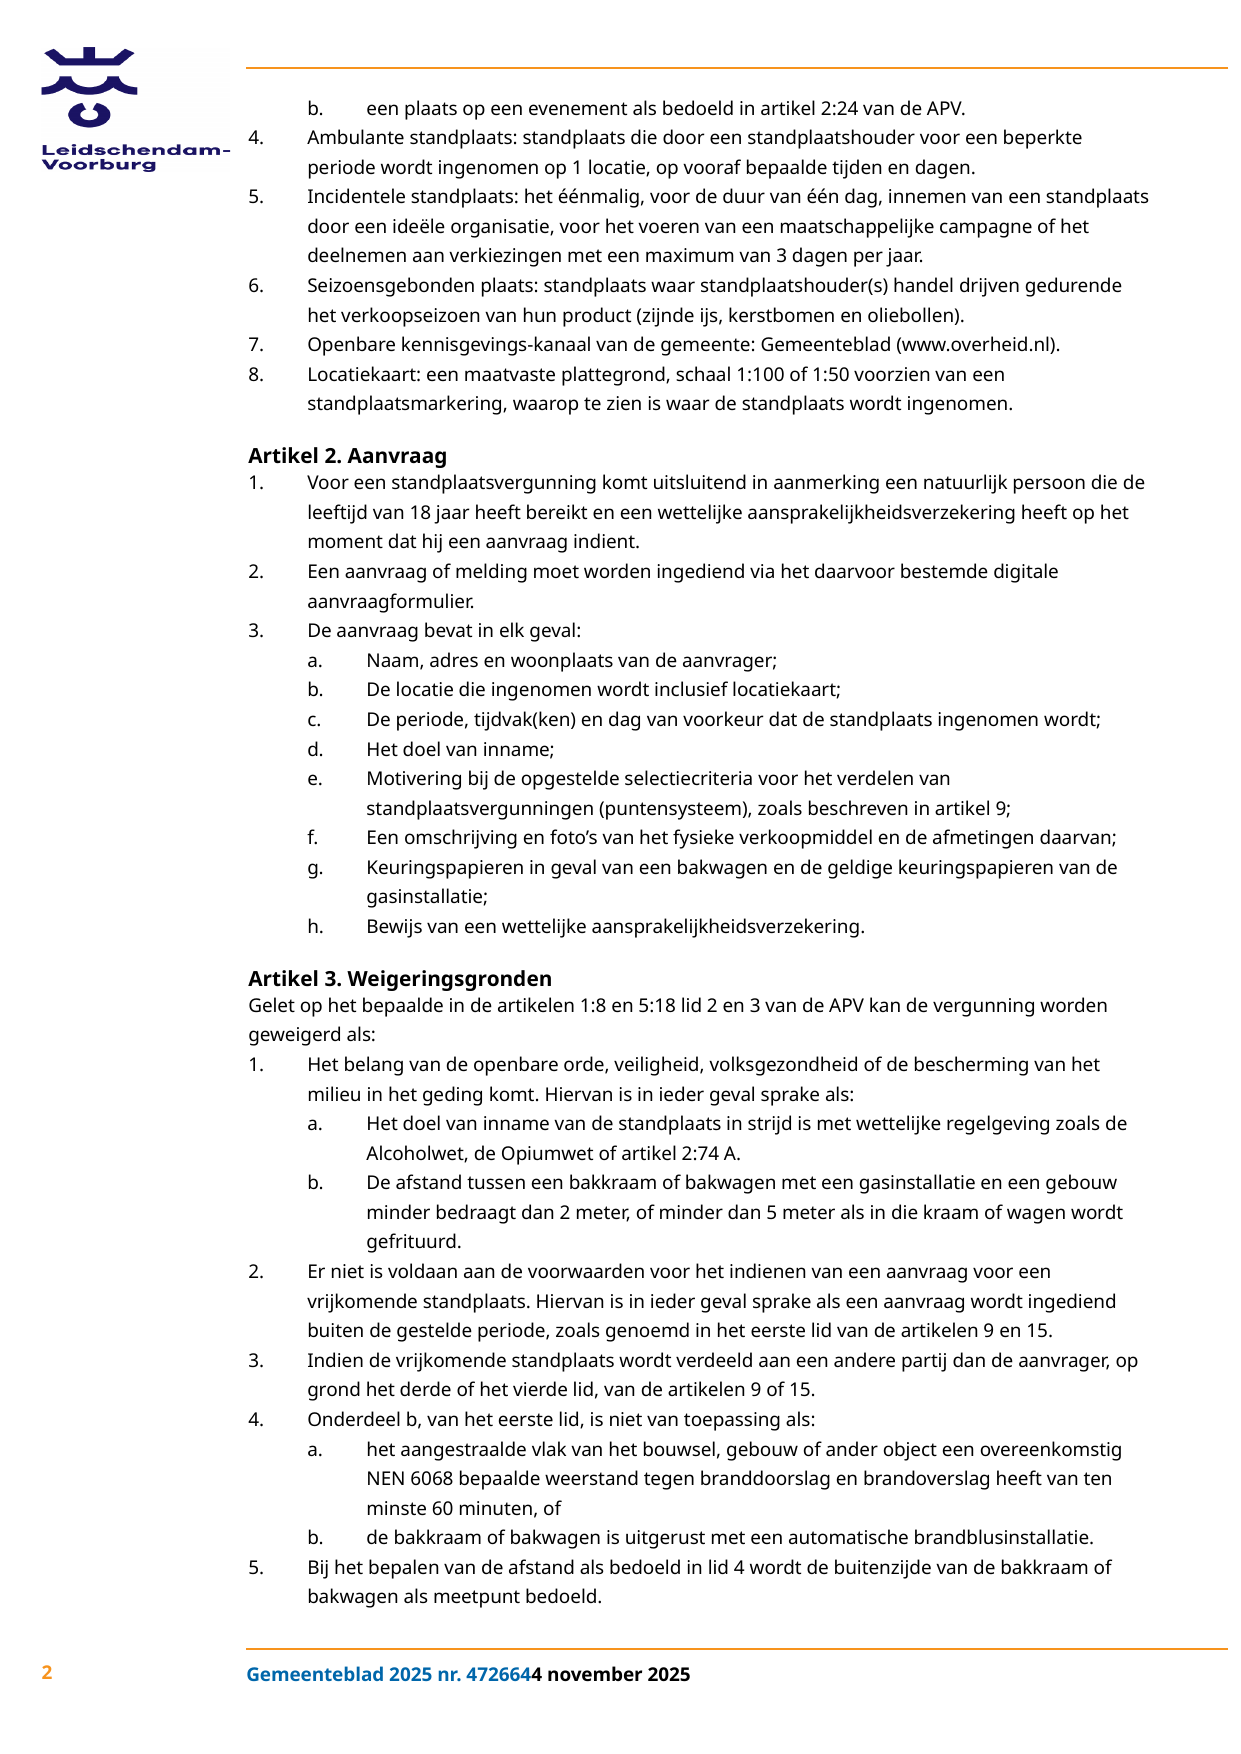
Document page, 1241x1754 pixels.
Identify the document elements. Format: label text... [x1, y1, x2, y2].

list Het doel van inname van de standplaats in strijd is met wettelijke regelgeving zoals de Alcoholwet, de Opiumwet of artikel 2:74 A. [307, 1110, 1152, 1166]
text Artikel 2. Aanvraag [248, 441, 1152, 469]
list De locatie die ingenomen wordt inclusief locatiekaart; [307, 677, 1152, 702]
list Indien de vrijkomende standplaats wordt verdeeld aan een andere partij dan de aanvrager, op grond het derde of het vierde lid, van de artikelen 9 of 15. [248, 1347, 1152, 1402]
list Voor een standplaatsvergunning komt uitsluitend in aanmerking een natuurlijk persoon die de leeftijd van 18 jaar heeft bereikt en een wettelijke aansprakelijkheidsverzekering heeft op het moment dat hij een aanvraag indient. [248, 469, 1152, 554]
list De aanvraag bevat in elk geval: [248, 617, 1152, 643]
list Het doel van inname; [307, 736, 1152, 761]
list Bij het bepalen van de afstand als bedoeld in lid 4 wordt de buitenzijde van de bakkraam of bakwagen als meetpunt bedoeld. [248, 1554, 1152, 1609]
list Een aanvraag of melding moet worden ingediend via het daarvoor bestemde digitale aanvraagformulier. [248, 558, 1152, 613]
list De periode, tijdvak(ken) en dag van voorkeur dat de standplaats ingenomen wordt; [307, 706, 1152, 732]
list Seizoensgebonden plaats: standplaats waar standplaatshouder(s) handel drijven gedurende het verkoopseizoen van hun product (zijnde ijs, kerstbomen en oliebollen). [248, 272, 1152, 328]
text Artikel 3. Weigeringsgronden [248, 964, 1152, 992]
list Een omschrijving en foto’s van het fysieke verkoopmiddel en de afmetingen daarvan; [307, 824, 1152, 850]
list Openbare kennisgevings-kanaal van de gemeente: Gemeenteblad (www.overheid.nl). [248, 331, 1152, 357]
list Locatiekaart: een maatvaste plattegrond, schaal 1:100 of 1:50 voorzien van een standplaatsmarkering, waarop te zien is waar de standplaats wordt ingenomen. [248, 361, 1152, 416]
list Ambulante standplaats: standplaats die door een standplaatshouder voor een beperkte periode wordt ingenomen op 1 locatie, op vooraf bepaalde tijden en dagen. [248, 124, 1152, 180]
list de bakkraam of bakwagen is uitgerust met een automatische brandblusinstallatie. [307, 1524, 1152, 1550]
list De afstand tussen een bakkraam of bakwagen met een gasinstallatie en een gebouw minder bedraagt dan 2 meter, of minder dan 5 meter als in die kraam of wagen wordt gefrituurd. [307, 1169, 1152, 1254]
list Bewijs van een wettelijke aansprakelijkheidsverzekering. [307, 913, 1152, 939]
picture [41, 47, 231, 172]
list Er niet is voldaan aan de voorwaarden voor het indienen van een aanvraag voor een vrijkomende standplaats. Hiervan is in ieder geval sprake als een aanvraag wordt ingediend buiten de gestelde periode, zoals genoemd in het eerste lid van de artikelen 9 en 15. [248, 1258, 1152, 1343]
list Motivering bij de opgestelde selectiecriteria voor het verdelen van standplaatsvergunningen (puntensysteem), zoals beschreven in artikel 9; [307, 765, 1152, 821]
text Gelet op het bepaalde in de artikelen 1:8 en 5:18 lid 2 en 3 van de APV kan de vergunning worden geweigerd als: [248, 992, 1152, 1047]
list Incidentele standplaats: het éénmalig, voor de duur van één dag, innemen van een standplaats door een ideële organisatie, voor het voeren van een maatschappelijke campagne of het deelnemen aan verkiezingen met een maximum van 3 dagen per jaar. [248, 183, 1152, 268]
list het aangestraalde vlak van het bouwsel, gebouw of ander object een overeenkomstig NEN 6068 bepaalde weerstand tegen branddoorslag en brandoverslag heeft van ten minste 60 minuten, of [307, 1436, 1152, 1521]
list Keuringspapieren in geval van een bakwagen en de geldige keuringspapieren van de gasinstallatie; [307, 854, 1152, 909]
list Onderdeel b, van het eerste lid, is niet van toepassing als: [248, 1406, 1152, 1432]
list Het belang van de openbare orde, veiligheid, volksgezondheid of de bescherming van het milieu in het geding komt. Hiervan is in ieder geval sprake als: [248, 1051, 1152, 1107]
list een plaats op een evenement als bedoeld in artikel 2:24 van de APV. [307, 95, 1152, 121]
list Naam, adres en woonplaats van de aanvrager; [307, 647, 1152, 673]
